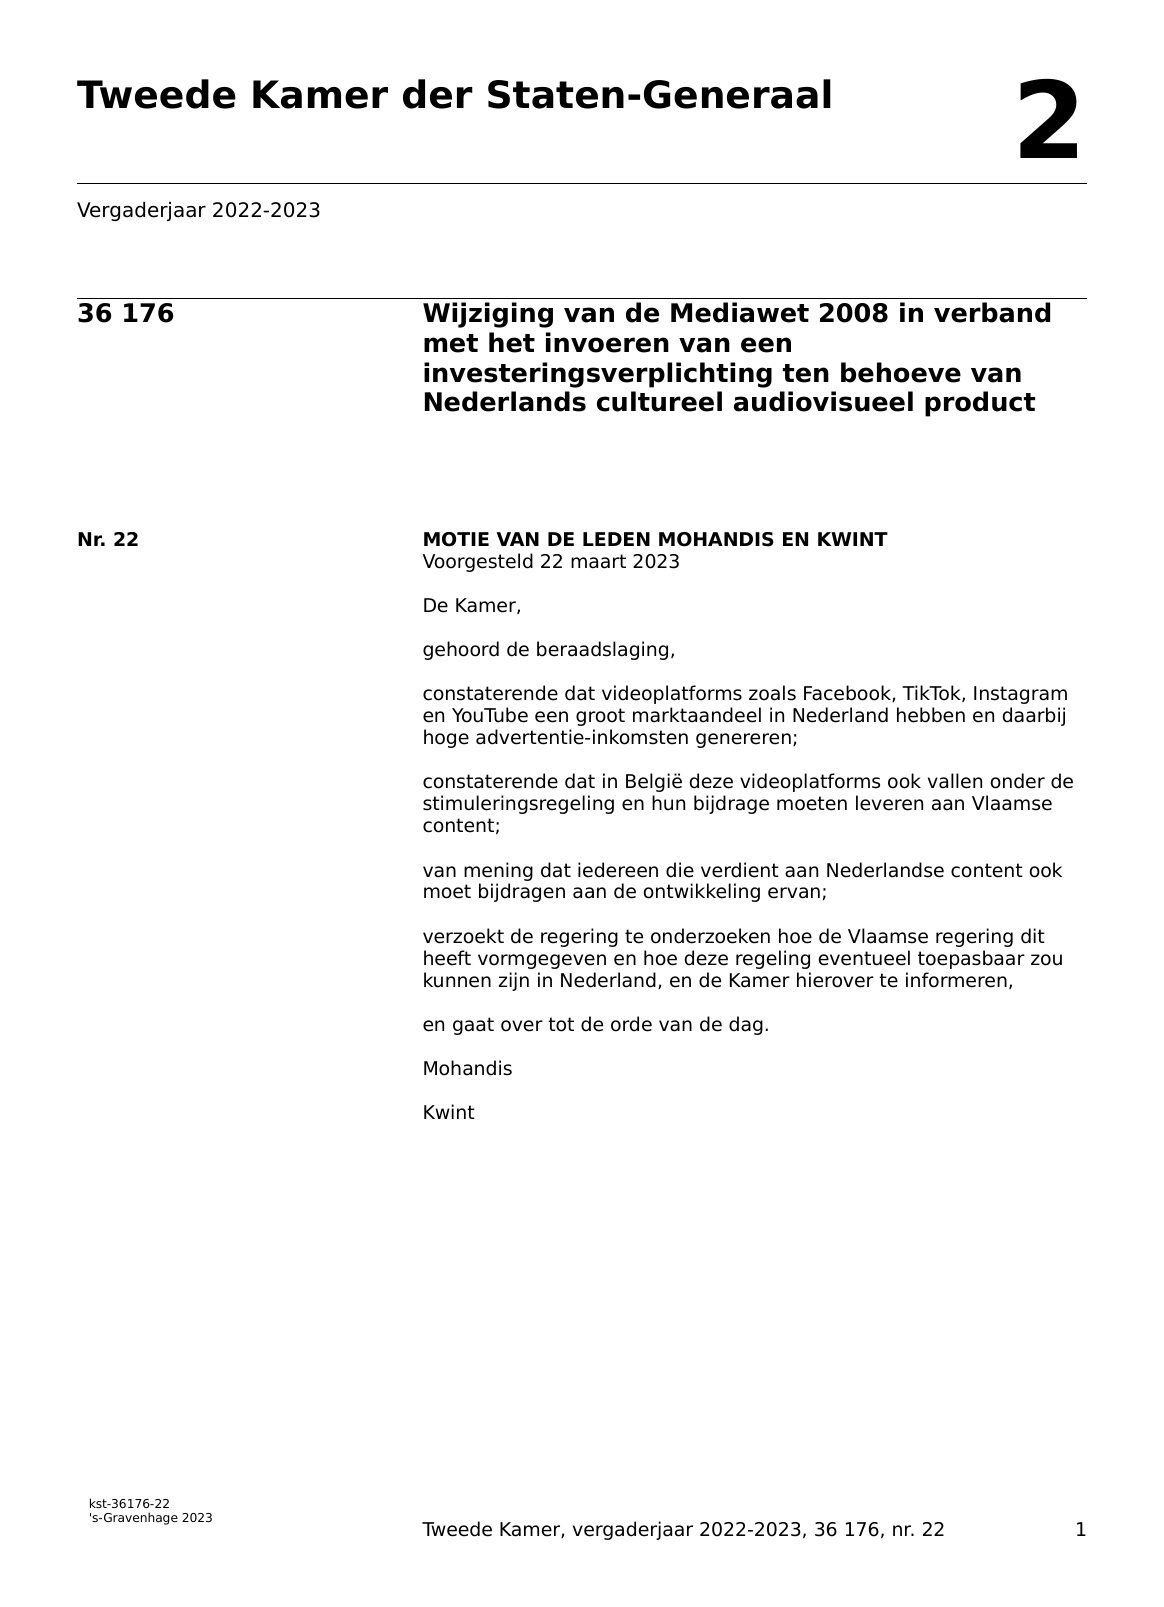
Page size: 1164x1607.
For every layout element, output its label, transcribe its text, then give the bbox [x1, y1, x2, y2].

text verzoekt de regering te onderzoeken hoe de Vlaamse regering dit heeft vormgegeven en hoe deze regeling eventueel toepasbaar zou kunnen zijn in Nederland, en de Kamer hierover te informeren, [422, 926, 1087, 992]
text Mohandis [422, 1058, 1087, 1080]
text constaterende dat videoplatforms zoals Facebook, TikTok, Instagram en YouTube een groot marktaandeel in Nederland hebben en daarbij hoge advertentie-inkomsten genereren; [422, 683, 1087, 749]
text 's-Gravenhage 2023 [88, 1511, 323, 1525]
text kst-36176-22 [88, 1497, 323, 1511]
table_header 2 [886, 59, 1087, 183]
subtitle 36 176 Wijziging van de Mediawet 2008 in verband met het invoeren van een investeringsverplichting ten behoeve van Nederlands cultureel audiovisueel product [77, 299, 1087, 418]
text constaterende dat in België deze videoplatforms ook vallen onder de stimuleringsregeling en hun bijdrage moeten leveren aan Vlaamse content; [422, 771, 1087, 837]
text Kwint [422, 1102, 1087, 1124]
text en gaat over tot de orde van de dag. [422, 1014, 1087, 1036]
text gehoord de beraadslaging, [422, 639, 1087, 661]
text van mening dat iedereen die verdient aan Nederlandse content ook moet bijdragen aan de ontwikkeling ervan; [422, 859, 1087, 903]
text De Kamer, [422, 595, 1087, 617]
table_cell Vergaderjaar 2022-2023 [77, 184, 1087, 298]
table_header Tweede Kamer der Staten-Generaal [77, 59, 886, 183]
text Voorgesteld 22 maart 2023 [422, 551, 1087, 573]
subtitle Nr. 22 MOTIE VAN DE LEDEN MOHANDIS EN KWINT [77, 529, 1087, 551]
